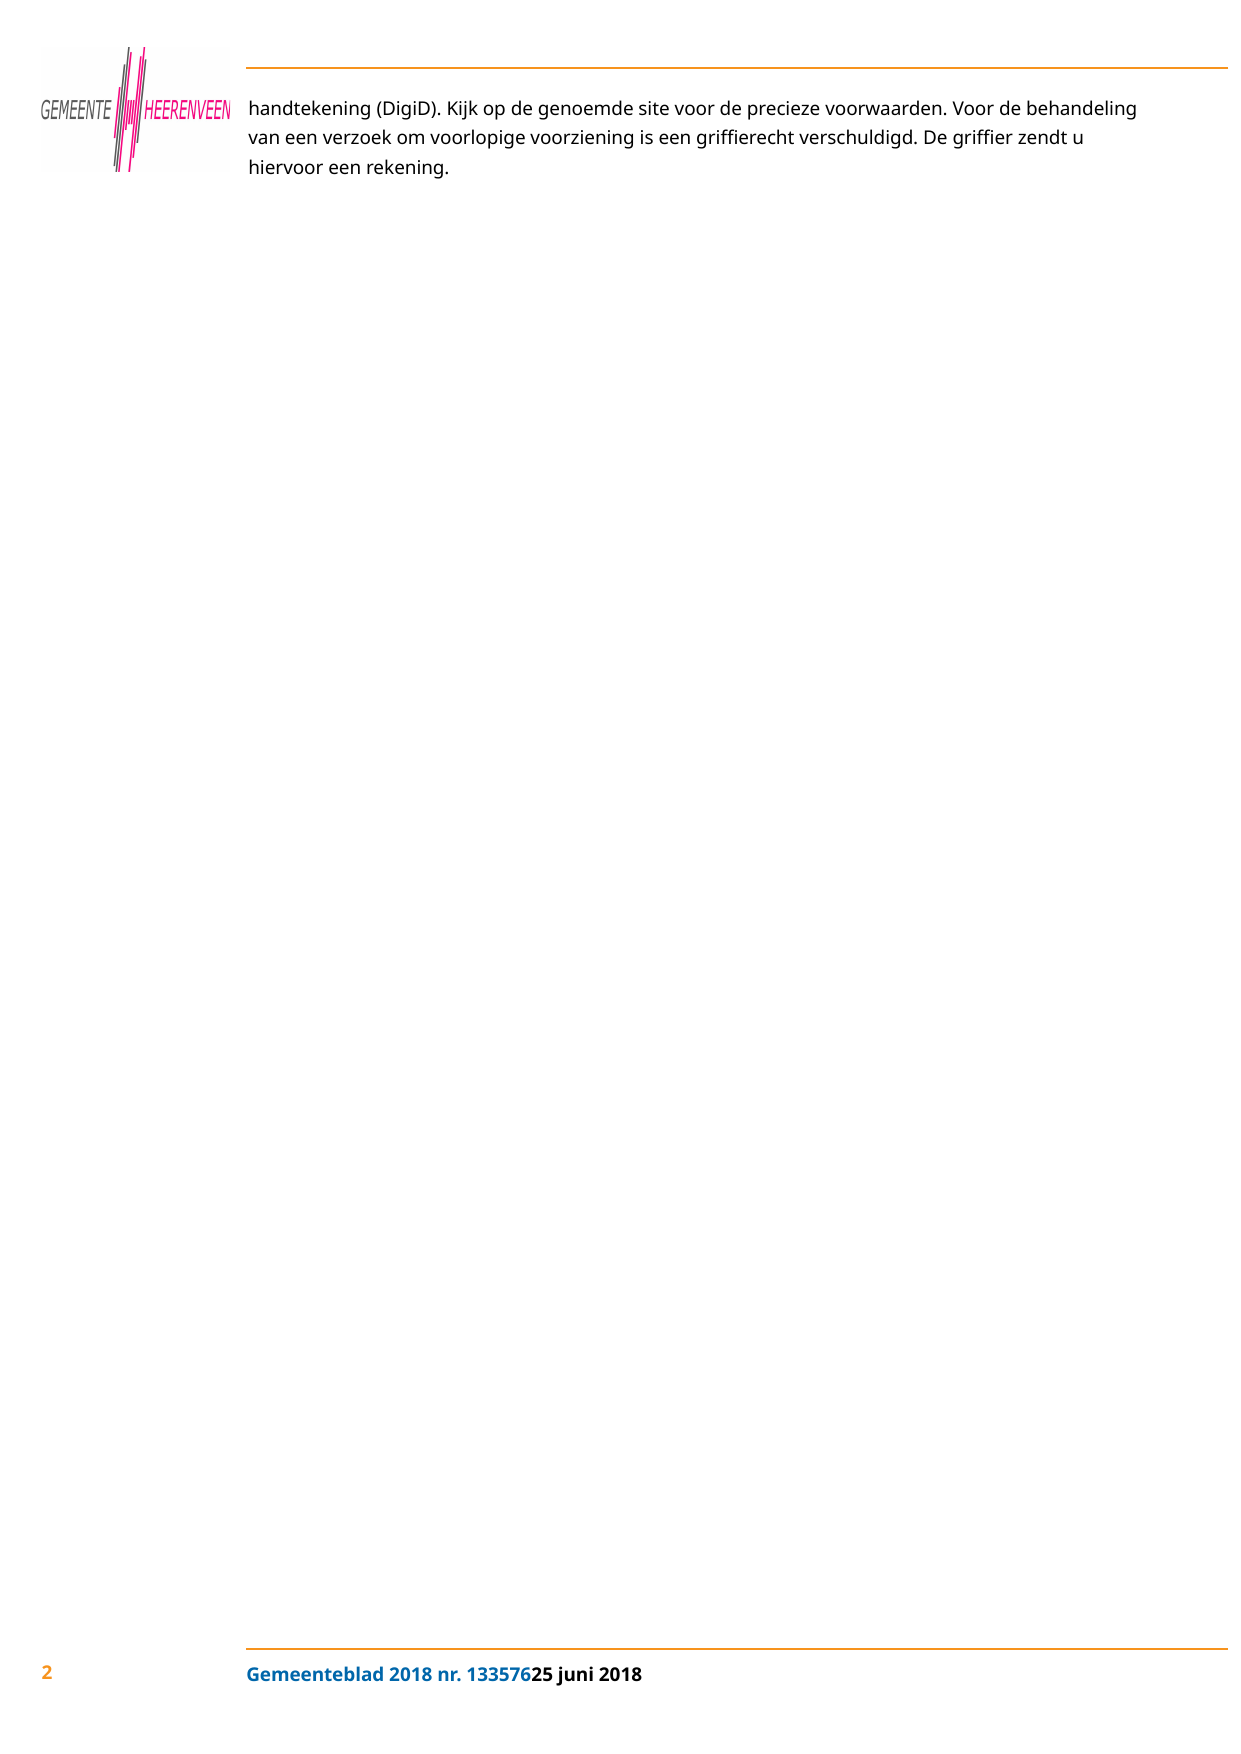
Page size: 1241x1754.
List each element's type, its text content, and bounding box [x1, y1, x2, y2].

text handtekening (DigiD). Kijk op de genoemde site voor de precieze voorwaarden. Voor de behandeling van een verzoek om voorlopige voorziening is een griffierecht verschuldigd. De griffier zendt u hiervoor een rekening. [248, 95, 1152, 180]
picture [41, 47, 231, 172]
